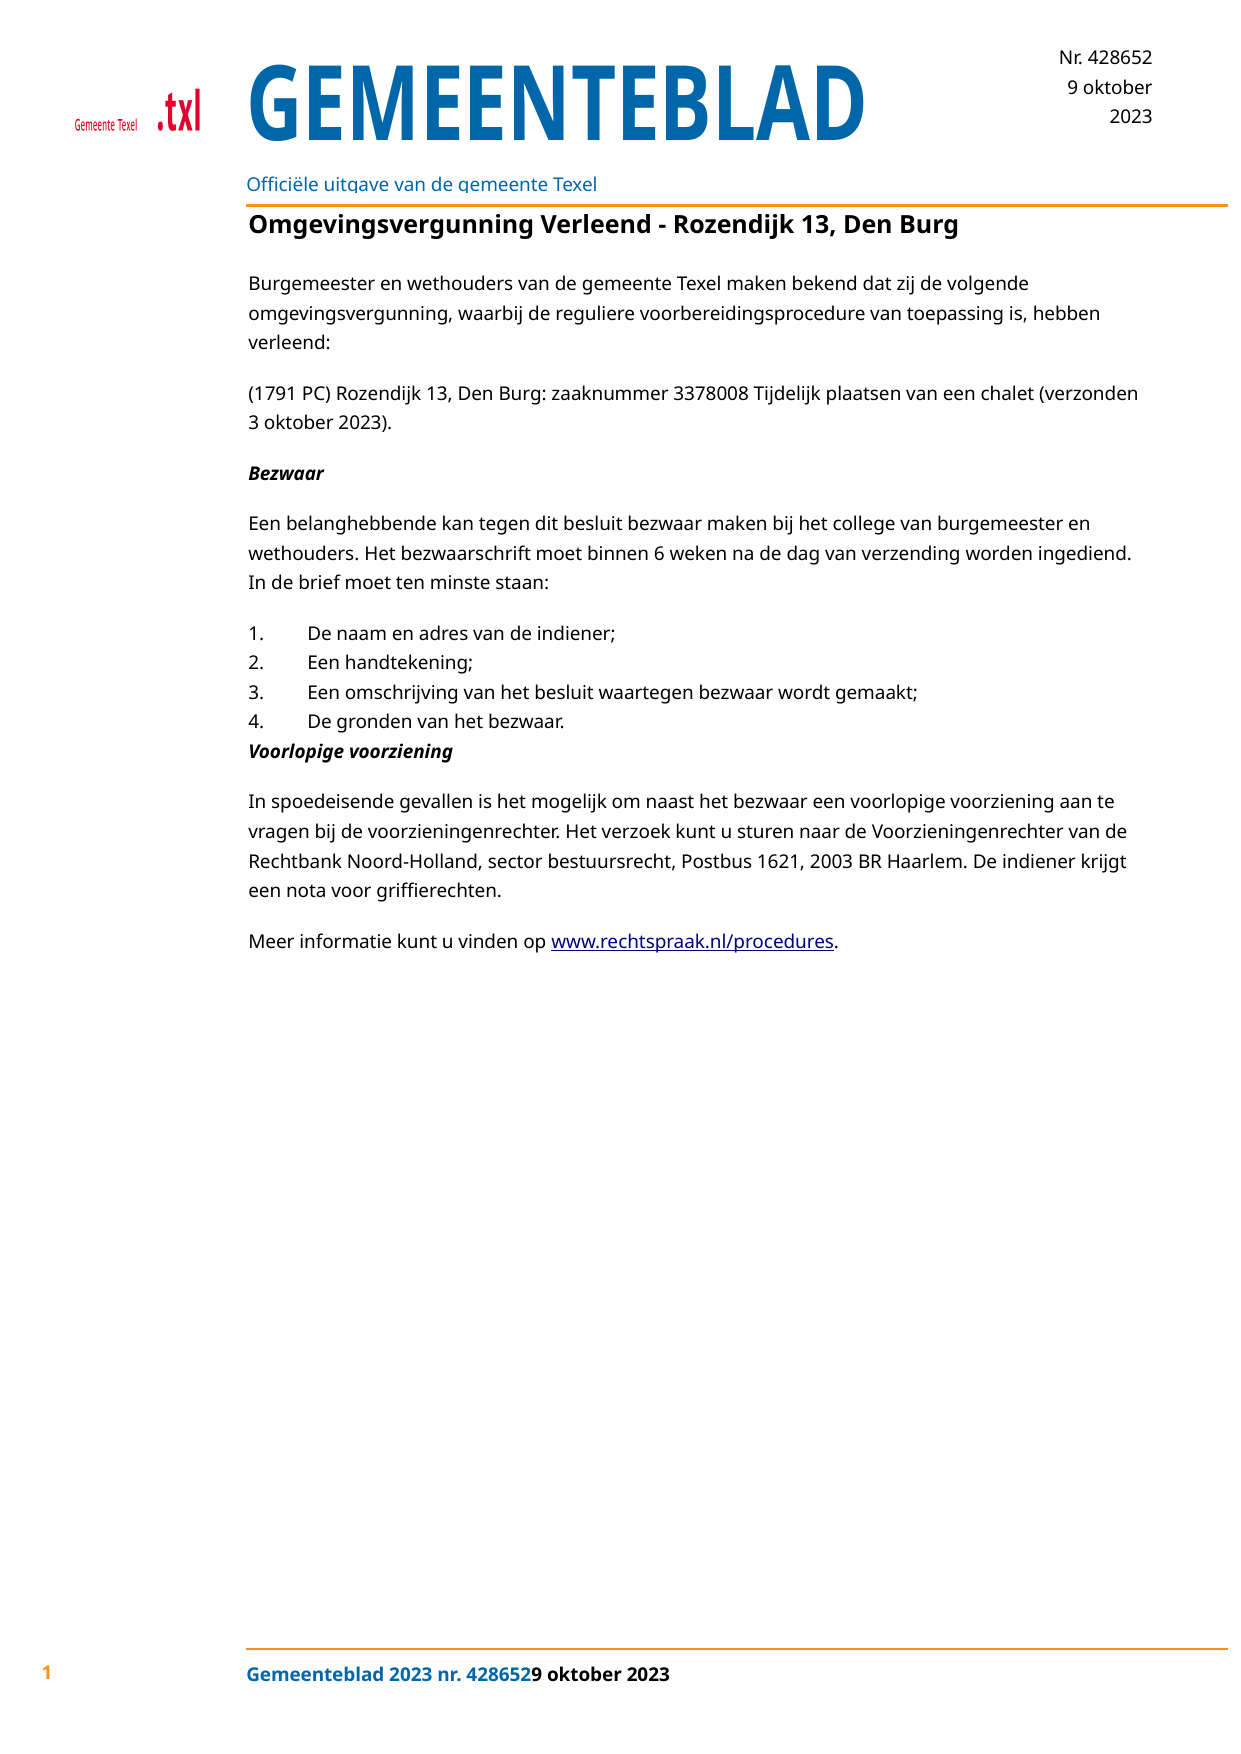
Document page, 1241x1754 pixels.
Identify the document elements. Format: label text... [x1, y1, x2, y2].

text Burgemeester en wethouders van de gemeente Texel maken bekend dat zij de volgende omgevingsvergunning, waarbij de reguliere voorbereidingsprocedure van toepassing is, hebben verleend: [248, 270, 1152, 355]
text Een belanghebbende kan tegen dit besluit bezwaar maken bij het college van burgemeester en wethouders. Het bezwaarschrift moet binnen 6 weken na de dag van verzending worden ingediend. In de brief moet ten minste staan: [248, 510, 1152, 595]
text Omgevingsvergunning Verleend - Rozendijk 13, Den Burg [248, 207, 1152, 241]
text Voorlopige voorziening [248, 738, 1152, 764]
text Meer informatie kunt u vinden op www.rechtspraak.nl/procedures. [248, 928, 1152, 953]
list De gronden van het bezwaar. [248, 709, 1152, 734]
list Een omschrijving van het besluit waartegen bezwaar wordt gemaakt; [248, 679, 1152, 705]
picture [41, 47, 231, 172]
text Bezwaar [248, 460, 1152, 486]
list Een handtekening; [248, 649, 1152, 675]
text In spoedeisende gevallen is het mogelijk om naast het bezwaar een voorlopige voorziening aan te vragen bij de voorzieningenrechter. Het verzoek kunt u sturen naar de Voorzieningenrechter van de Rechtbank Noord-Holland, sector bestuursrecht, Postbus 1621, 2003 BR Haarlem. De indiener krijgt een nota voor griffierechten. [248, 789, 1152, 903]
text (1791 PC) Rozendijk 13, Den Burg: zaaknummer 3378008 Tijdelijk plaatsen van een chalet (verzonden 3 oktober 2023). [248, 380, 1152, 435]
list De naam en adres van de indiener; [248, 620, 1152, 646]
